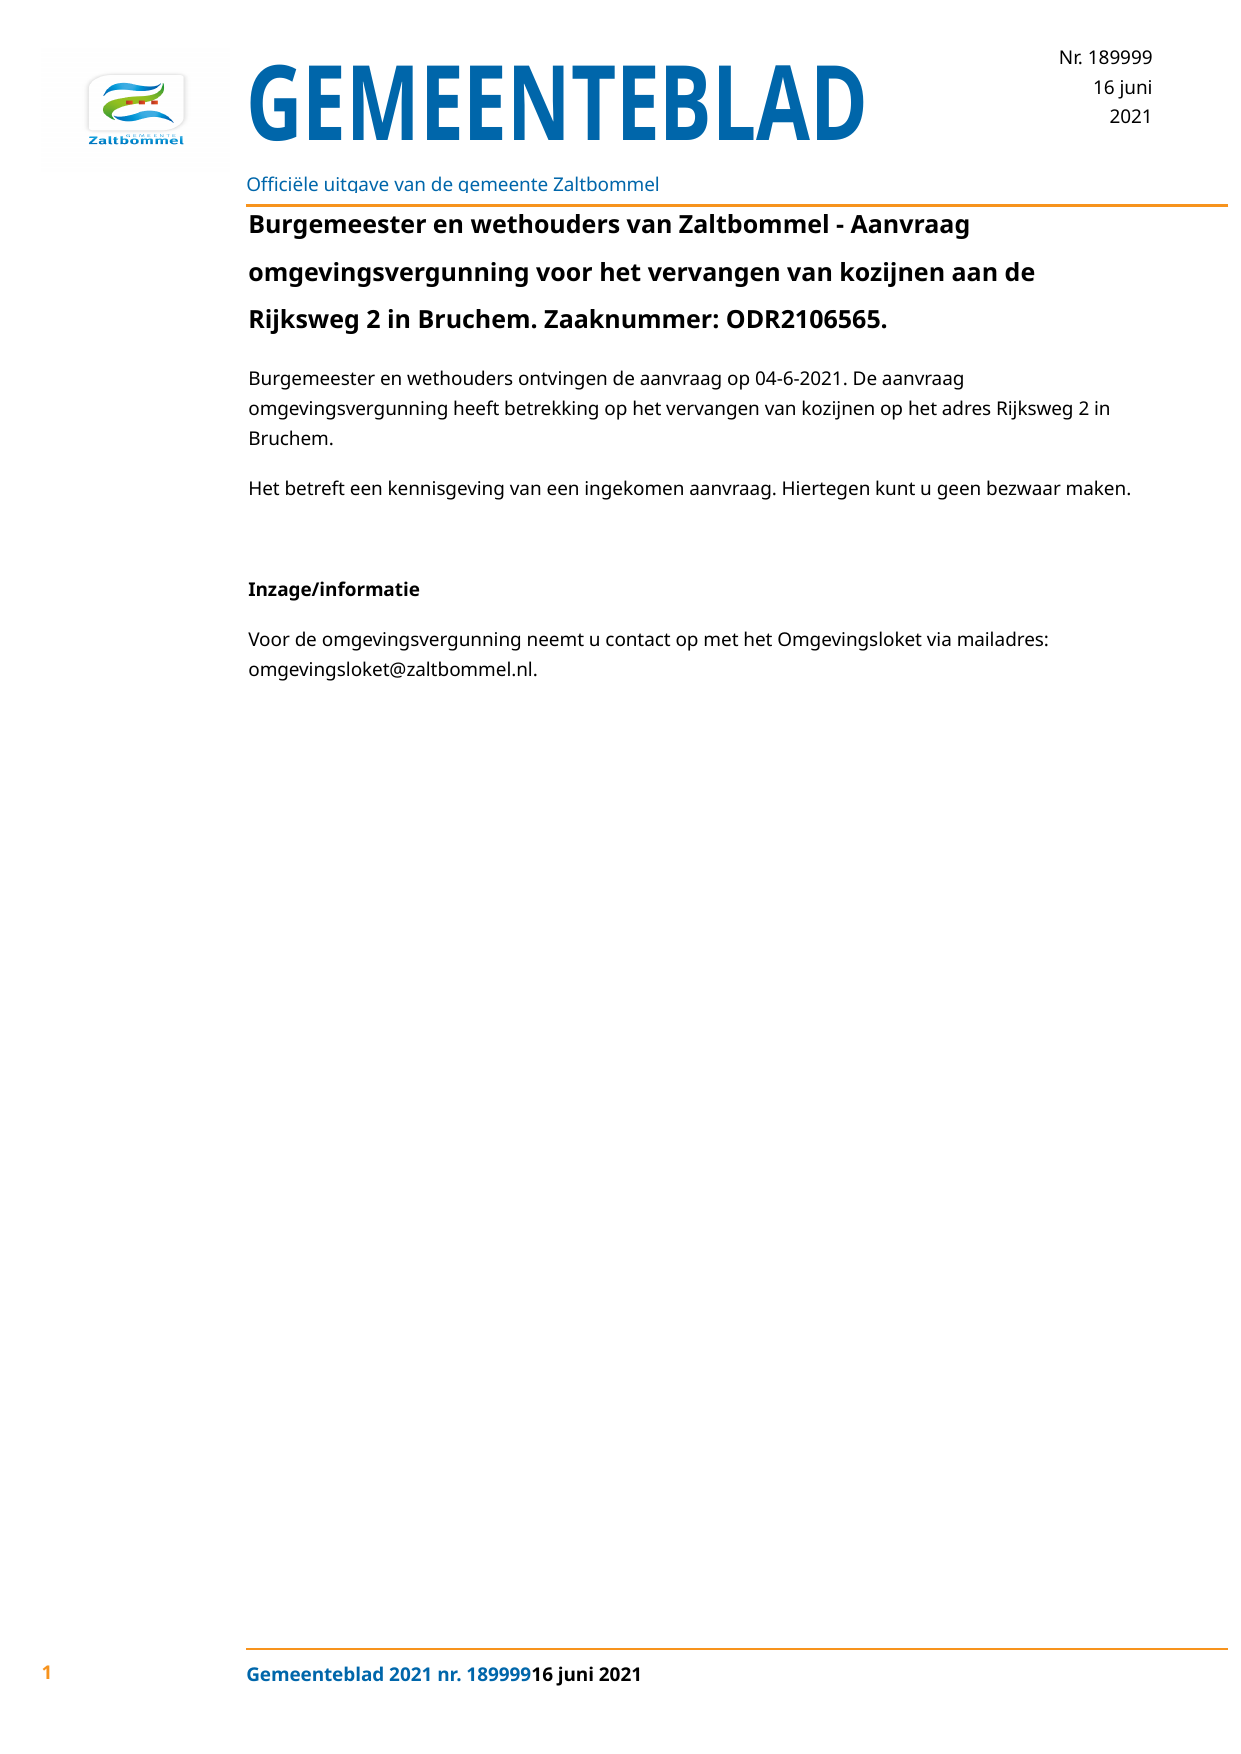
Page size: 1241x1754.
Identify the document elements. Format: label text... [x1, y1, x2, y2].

picture [41, 47, 231, 172]
text Het betreft een kennisgeving van een ingekomen aanvraag. Hiertegen kunt u geen bezwaar maken. [248, 475, 1152, 501]
text Voor de omgevingsvergunning neemt u contact op met het Omgevingsloket via mailadres: omgevingsloket@zaltbommel.nl. [248, 626, 1152, 682]
text Burgemeester en wethouders van Zaltbommel - Aanvraag omgevingsvergunning voor het vervangen van kozijnen aan de Rijksweg 2 in Bruchem. Zaaknummer: ODR2106565. [248, 207, 1152, 336]
text Inzage/informatie [248, 576, 1152, 602]
text Burgemeester en wethouders ontvingen de aanvraag op 04-6-2021. De aanvraag omgevingsvergunning heeft betrekking op het vervangen van kozijnen op het adres Rijksweg 2 in Bruchem. [248, 366, 1152, 450]
